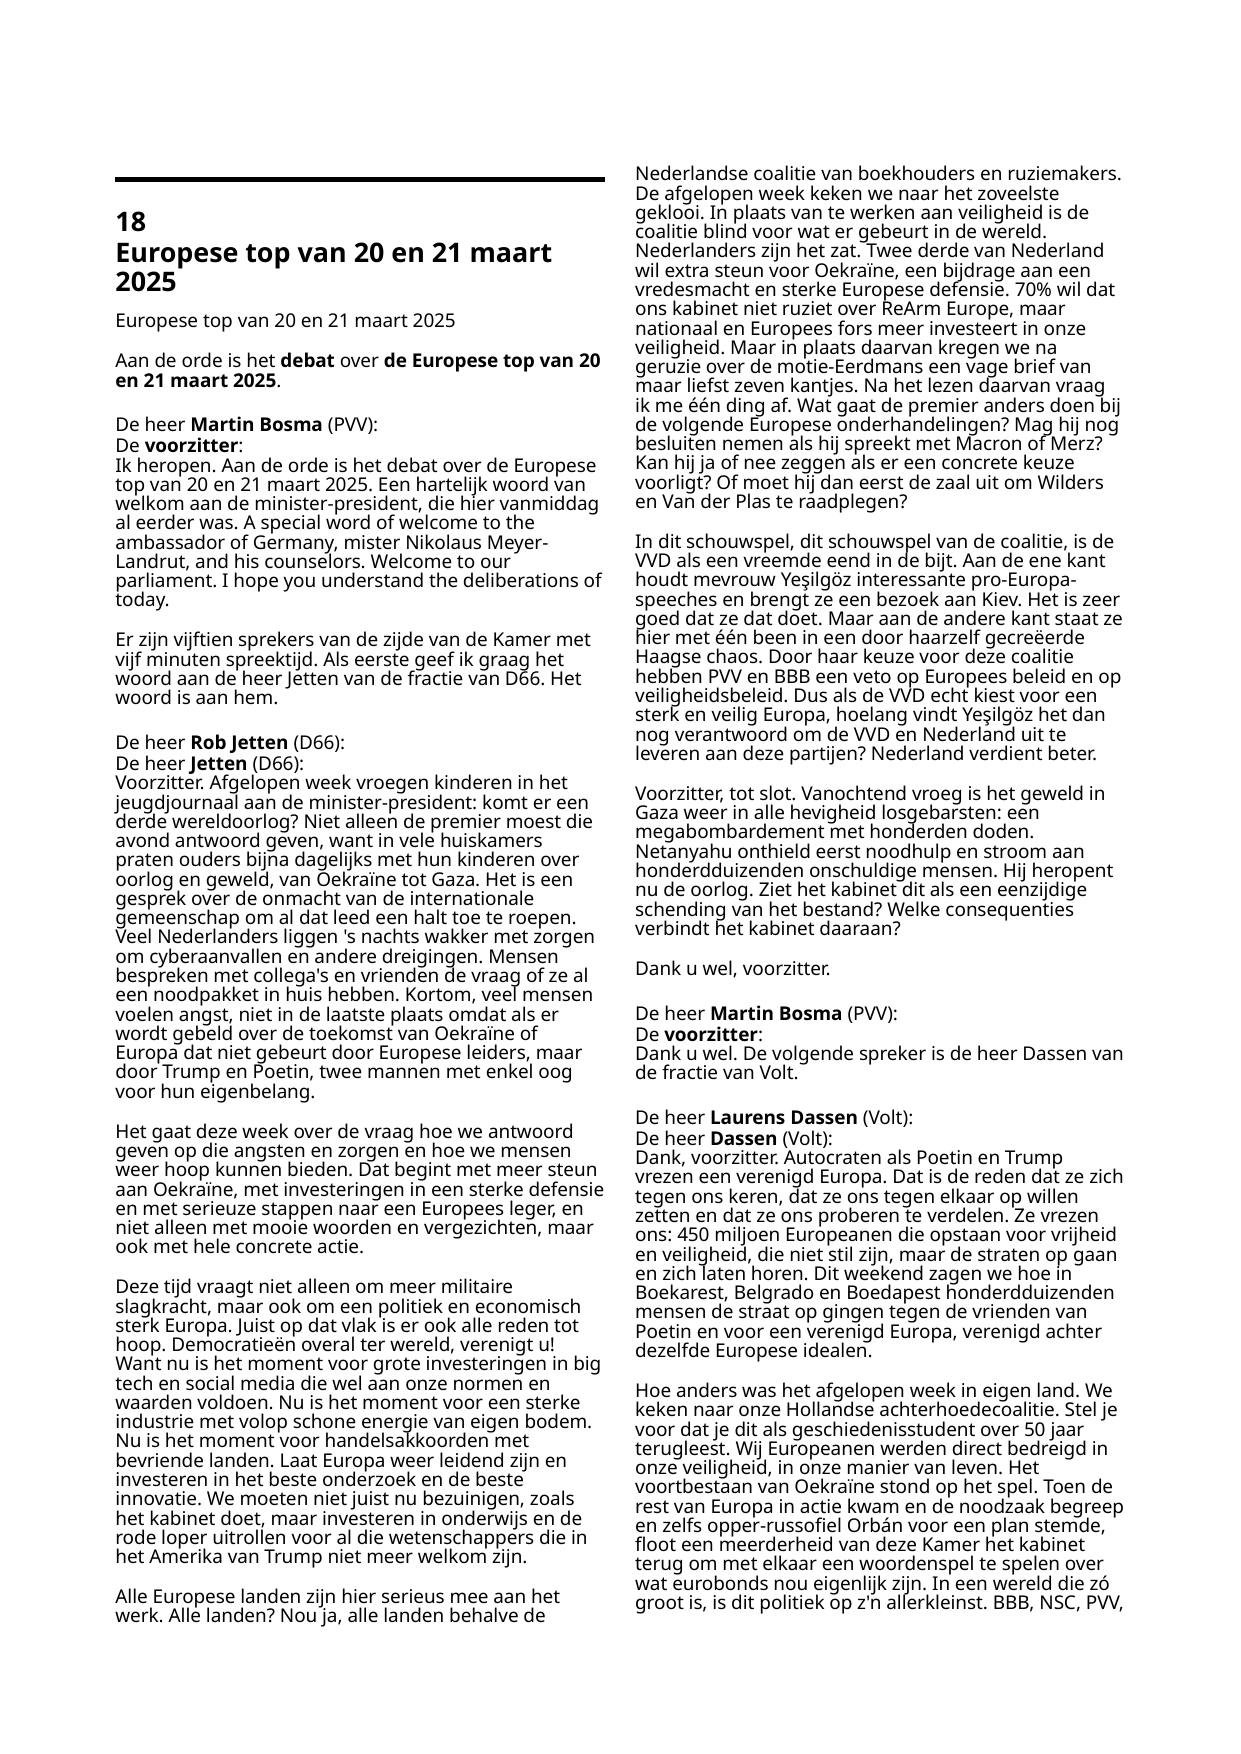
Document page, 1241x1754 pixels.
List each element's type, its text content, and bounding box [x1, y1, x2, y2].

text Ik heropen. Aan de orde is het debat over de Europese top van 20 en 21 maart 2025. Een hartelijk woord van welkom aan de minister-president, die hier vanmiddag al eerder was. A special word of welcome to the ambassador of Germany, mister Nikolaus Meyer-Landrut, and his counselors. Welcome to our parliament. I hope you understand the deliberations of today. [115, 457, 605, 611]
text Deze tijd vraagt niet alleen om meer militaire slagkracht, maar ook om een politiek en economisch sterk Europa. Juist op dat vlak is er ook alle reden tot hoop. Democratieën overal ter wereld, verenigt u! Want nu is het moment voor grote investeringen in big tech en social media die wel aan onze normen en waarden voldoen. Nu is het moment voor een sterke industrie met volop schone energie van eigen bodem. Nu is het moment voor handelsakkoorden met bevriende landen. Laat Europa weer leidend zijn en investeren in het beste onderzoek en de beste innovatie. We moeten niet juist nu bezuinigen, zoals het kabinet doet, maar investeren in onderwijs en de rode loper uitrollen voor al die wetenschappers die in het Amerika van Trump niet meer welkom zijn. [115, 1278, 605, 1567]
text De heer Martin Bosma (PVV): [635, 1000, 1125, 1026]
text Voorzitter, tot slot. Vanochtend vroeg is het geweld in Gaza weer in alle hevigheid losgebarsten: een megabombardement met honderden doden. Netanyahu onthield eerst noodhulp en stroom aan honderdduizenden onschuldige mensen. Hij heropent nu de oorlog. Ziet het kabinet dit als een eenzijdige schending van het bestand? Welke consequenties verbindt het kabinet daaraan? [635, 785, 1125, 939]
text De voorzitter: [115, 437, 605, 457]
text De heer Rob Jetten (D66): [115, 729, 605, 755]
text Het gaat deze week over de vraag hoe we antwoord geven op die angsten en zorgen en hoe we mensen weer hoop kunnen bieden. Dat begint met meer steun aan Oekraïne, met investeringen in een sterke defensie en met serieuze stappen naar een Europees leger, en niet alleen met mooie woorden en vergezichten, maar ook met hele concrete actie. [115, 1123, 605, 1258]
text Voorzitter. Afgelopen week vroegen kinderen in het jeugdjournaal aan de minister-president: komt er een derde wereldoorlog? Niet alleen de premier moest die avond antwoord geven, want in vele huiskamers praten ouders bijna dagelijks met hun kinderen over oorlog en geweld, van Oekraïne tot Gaza. Het is een gesprek over de onmacht van de internationale gemeenschap om al dat leed een halt toe te roepen. Veel Nederlanders liggen 's nachts wakker met zorgen om cyberaanvallen en andere dreigingen. Mensen bespreken met collega's en vrienden de vraag of ze al een noodpakket in huis hebben. Kortom, veel mensen voelen angst, niet in de laatste plaats omdat als er wordt gebeld over de toekomst van Oekraïne of Europa dat niet gebeurt door Europese leiders, maar door Trump en Poetin, twee mannen met enkel oog voor hun eigenbelang. [115, 774, 605, 1102]
text De heer Laurens Dassen (Volt): [635, 1104, 1125, 1130]
text Aan de orde is het debat over de Europese top van 20 en 21 maart 2025. [115, 352, 605, 391]
text Nederlandse coalitie van boekhouders en ruziemakers. De afgelopen week keken we naar het zoveelste geklooi. In plaats van te werken aan veiligheid is de coalitie blind voor wat er gebeurt in de wereld. Nederlanders zijn het zat. Twee derde van Nederland wil extra steun voor Oekraïne, een bijdrage aan een vredesmacht en sterke Europese defensie. 70% wil dat ons kabinet niet ruziet over ReArm Europe, maar nationaal en Europees fors meer investeert in onze veiligheid. Maar in plaats daarvan kregen we na geruzie over de motie-Eerdmans een vage brief van maar liefst zeven kantjes. Na het lezen daarvan vraag ik me één ding af. Wat gaat de premier anders doen bij de volgende Europese onderhandelingen? Mag hij nog besluiten nemen als hij spreekt met Macron of Merz? Kan hij ja of nee zeggen als er een concrete keuze voorligt? Of moet hij dan eerst de zaal uit om Wilders en Van der Plas te raadplegen? [635, 165, 1125, 512]
text Dank, voorzitter. Autocraten als Poetin en Trump vrezen een verenigd Europa. Dat is de reden dat ze zich tegen ons keren, dat ze ons tegen elkaar op willen zetten en dat ze ons proberen te verdelen. Ze vrezen ons: 450 miljoen Europeanen die opstaan voor vrijheid en veiligheid, die niet stil zijn, maar de straten op gaan en zich laten horen. Dit weekend zagen we hoe in Boekarest, Belgrado en Boedapest honderdduizenden mensen de straat op gingen tegen de vrienden van Poetin en voor een verenigd Europa, verenigd achter dezelfde Europese idealen. [635, 1149, 1125, 1361]
text De heer Martin Bosma (PVV): [115, 412, 605, 437]
text 18 [115, 203, 605, 239]
text Dank u wel, voorzitter. [635, 960, 1125, 979]
text Alle Europese landen zijn hier serieus mee aan het werk. Alle landen? Nou ja, alle landen behalve de [115, 1588, 605, 1627]
text Dank u wel. De volgende spreker is de heer Dassen van de fractie van Volt. [635, 1045, 1125, 1083]
text De heer Jetten (D66): [115, 755, 605, 774]
text Europese top van 20 en 21 maart 2025 [115, 239, 605, 312]
text Europese top van 20 en 21 maart 2025 [115, 312, 605, 332]
text Hoe anders was het afgelopen week in eigen land. We keken naar onze Hollandse achterhoedecoalitie. Stel je voor dat je dit als geschiedenisstudent over 50 jaar terugleest. Wij Europeanen werden direct bedreigd in onze veiligheid, in onze manier van leven. Het voortbestaan van Oekraïne stond op het spel. Toen de rest van Europa in actie kwam en de noodzaak begreep en zelfs opper-russofiel Orbán voor een plan stemde, floot een meerderheid van deze Kamer het kabinet terug om met elkaar een woordenspel te spelen over wat eurobonds nou eigenlijk zijn. In een wereld die zó groot is, is dit politiek op z'n allerkleinst. BBB, NSC, PVV, [635, 1382, 1125, 1613]
text De voorzitter: [635, 1026, 1125, 1045]
text De heer Dassen (Volt): [635, 1130, 1125, 1149]
text Er zijn vijftien sprekers van de zijde van de Kamer met vijf minuten spreektijd. Als eerste geef ik graag het woord aan de heer Jetten van de fractie van D66. Het woord is aan hem. [115, 631, 605, 708]
text In dit schouwspel, dit schouwspel van de coalitie, is de VVD als een vreemde eend in de bijt. Aan de ene kant houdt mevrouw Yeşilgöz interessante pro-Europa-speeches en brengt ze een bezoek aan Kiev. Het is zeer goed dat ze dat doet. Maar aan de andere kant staat ze hier met één been in een door haarzelf gecreëerde Haagse chaos. Door haar keuze voor deze coalitie hebben PVV en BBB een veto op Europees beleid en op veiligheidsbeleid. Dus als de VVD echt kiest voor een sterk en veilig Europa, hoelang vindt Yeşilgöz het dan nog verantwoord om de VVD en Nederland uit te leveren aan deze partijen? Nederland verdient beter. [635, 533, 1125, 764]
